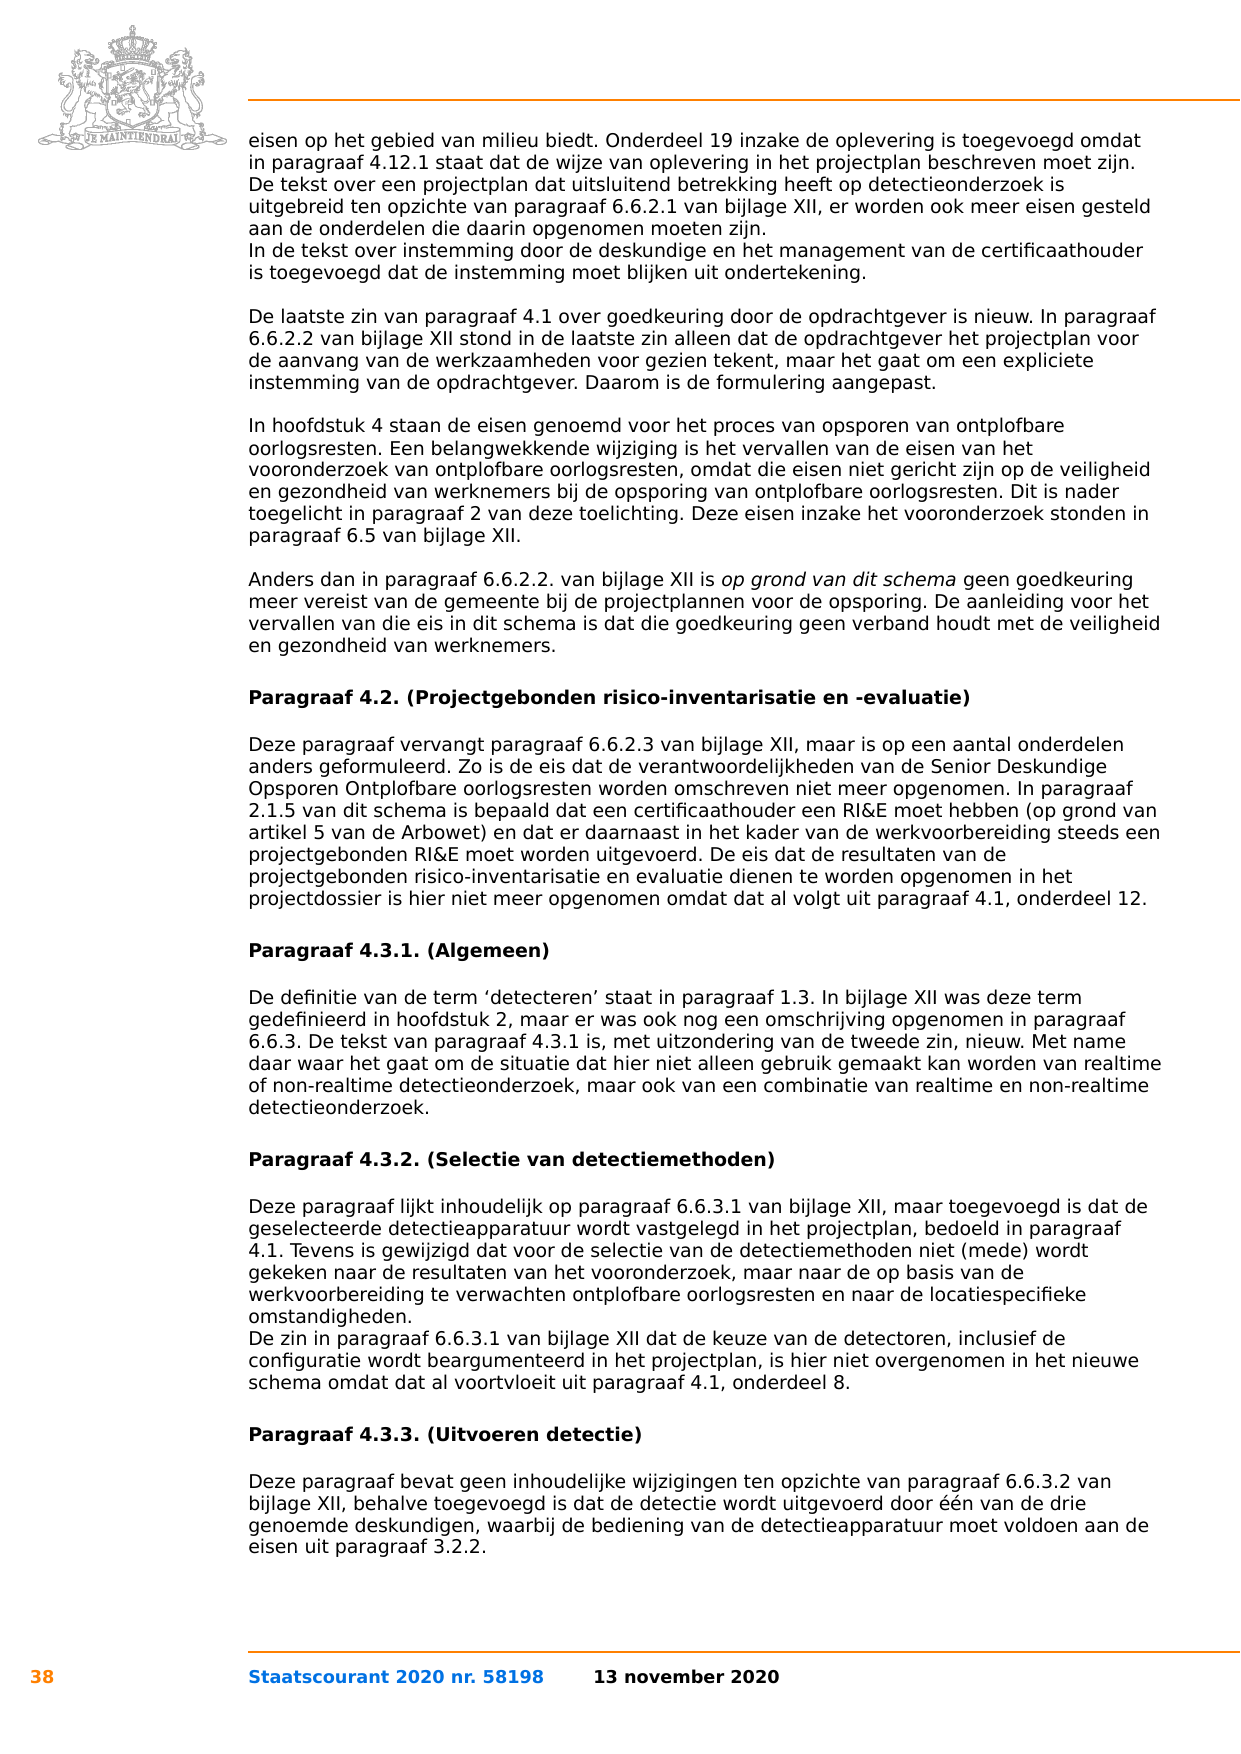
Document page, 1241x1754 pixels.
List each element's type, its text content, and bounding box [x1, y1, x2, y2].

text Deze paragraaf lijkt inhoudelijk op paragraaf 6.6.3.1 van bijlage XII, maar toegevoegd is dat de geselecteerde detectieapparatuur wordt vastgelegd in het projectplan, bedoeld in paragraaf 4.1. Tevens is gewijzigd dat voor de selectie van de detectiemethoden niet (mede) wordt gekeken naar de resultaten van het vooronderzoek, maar naar de op basis van de werkvoorbereiding te verwachten ontplofbare oorlogsresten en naar de locatiespecifieke omstandigheden. [248, 1196, 1163, 1328]
text De laatste zin van paragraaf 4.1 over goedkeuring door de opdrachtgever is nieuw. In paragraaf 6.6.2.2 van bijlage XII stond in de laatste zin alleen dat de opdrachtgever het projectplan voor de aanvang van de werkzaamheden voor gezien tekent, maar het gaat om een expliciete instemming van de opdrachtgever. Daarom is de formulering aangepast. [248, 306, 1163, 393]
text Anders dan in paragraaf 6.6.2.2. van bijlage XII is op grond van dit schema geen goedkeuring meer vereist van de gemeente bij de projectplannen voor de opsporing. De aanleiding voor het vervallen van die eis in dit schema is dat die goedkeuring geen verband houdt met de veiligheid en gezondheid van werknemers. [248, 569, 1163, 657]
text De zin in paragraaf 6.6.3.1 van bijlage XII dat de keuze van de detectoren, inclusief de configuratie wordt beargumenteerd in het projectplan, is hier niet overgenomen in het nieuwe schema omdat dat al voortvloeit uit paragraaf 4.1, onderdeel 8. [248, 1328, 1163, 1393]
subtitle Paragraaf 4.2. (Projectgebonden risico-inventarisatie en -evaluatie) [248, 687, 1163, 709]
text In hoofdstuk 4 staan de eisen genoemd voor het proces van opsporen van ontplofbare oorlogsresten. Een belangwekkende wijziging is het vervallen van de eisen van het vooronderzoek van ontplofbare oorlogsresten, omdat die eisen niet gericht zijn op de veiligheid en gezondheid van werknemers bij de opsporing van ontplofbare oorlogsresten. Dit is nader toegelicht in paragraaf 2 van deze toelichting. Deze eisen inzake het vooronderzoek stonden in paragraaf 6.5 van bijlage XII. [248, 415, 1163, 547]
text De definitie van de term ‘detecteren’ staat in paragraaf 1.3. In bijlage XII was deze term gedefinieerd in hoofdstuk 2, maar er was ook nog een omschrijving opgenomen in paragraaf 6.6.3. De tekst van paragraaf 4.3.1 is, met uitzondering van de tweede zin, nieuw. Met name daar waar het gaat om de situatie dat hier niet alleen gebruik gemaakt kan worden van realtime of non-realtime detectieonderzoek, maar ook van een combinatie van realtime en non-realtime detectieonderzoek. [248, 987, 1163, 1119]
subtitle Paragraaf 4.3.1. (Algemeen) [248, 940, 1163, 962]
text eisen op het gebied van milieu biedt. Onderdeel 19 inzake de oplevering is toegevoegd omdat in paragraaf 4.12.1 staat dat de wijze van oplevering in het projectplan beschreven moet zijn. De tekst over een projectplan dat uitsluitend betrekking heeft op detectieonderzoek is uitgebreid ten opzichte van paragraaf 6.6.2.1 van bijlage XII, er worden ook meer eisen gesteld aan de onderdelen die daarin opgenomen moeten zijn. [248, 130, 1163, 240]
picture [38, 25, 227, 150]
text Deze paragraaf bevat geen inhoudelijke wijzigingen ten opzichte van paragraaf 6.6.3.2 van bijlage XII, behalve toegevoegd is dat de detectie wordt uitgevoerd door één van de drie genoemde deskundigen, waarbij de bediening van de detectieapparatuur moet voldoen aan de eisen uit paragraaf 3.2.2. [248, 1471, 1163, 1558]
text In de tekst over instemming door de deskundige en het management van de certificaathouder is toegevoegd dat de instemming moet blijken uit ondertekening. [248, 240, 1163, 284]
text Deze paragraaf vervangt paragraaf 6.6.2.3 van bijlage XII, maar is op een aantal onderdelen anders geformuleerd. Zo is de eis dat de verantwoordelijkheden van de Senior Deskundige Opsporen Ontplofbare oorlogsresten worden omschreven niet meer opgenomen. In paragraaf 2.1.5 van dit schema is bepaald dat een certificaathouder een RI&E moet hebben (op grond van artikel 5 van de Arbowet) en dat er daarnaast in het kader van de werkvoorbereiding steeds een projectgebonden RI&E moet worden uitgevoerd. De eis dat de resultaten van de projectgebonden risico-inventarisatie en evaluatie dienen te worden opgenomen in het projectdossier is hier niet meer opgenomen omdat dat al volgt uit paragraaf 4.1, onderdeel 12. [248, 734, 1163, 910]
subtitle Paragraaf 4.3.3. (Uitvoeren detectie) [248, 1423, 1163, 1446]
subtitle Paragraaf 4.3.2. (Selectie van detectiemethoden) [248, 1149, 1163, 1171]
